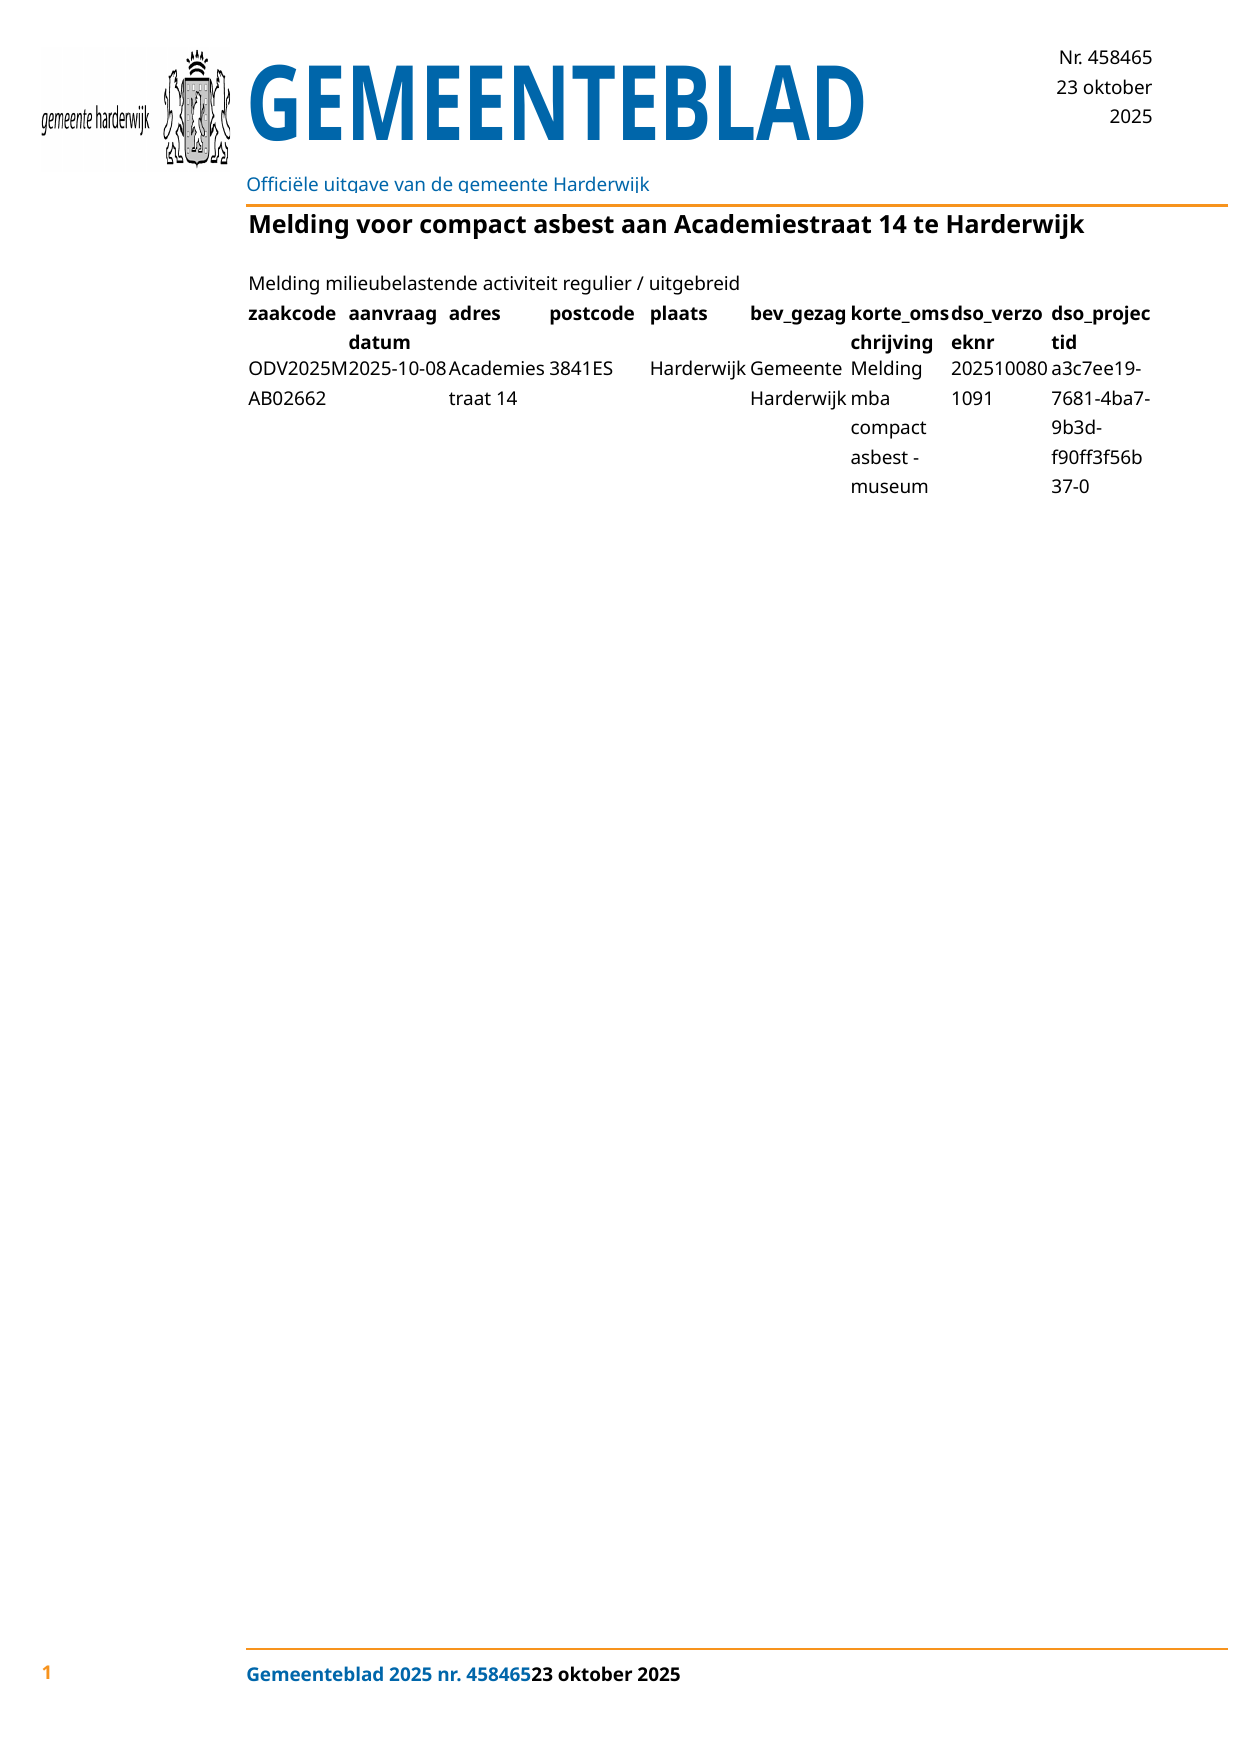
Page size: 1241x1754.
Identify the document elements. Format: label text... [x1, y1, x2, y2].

table_cell 3841ES [549, 355, 649, 499]
text Melding voor compact asbest aan Academiestraat 14 te Harderwijk [248, 207, 1152, 241]
picture [41, 47, 231, 172]
table_header dso_projectid [1051, 300, 1152, 355]
table_header dso_verzoeknr [951, 300, 1051, 355]
table_cell a3c7ee19-7681-4ba7-9b3d-f90ff3f56b37-0 [1051, 355, 1152, 499]
text Melding milieubelastende activiteit regulier / uitgebreid [248, 270, 1152, 296]
table_cell Melding mba compact asbest - museum [850, 355, 951, 499]
table_cell 2025100801091 [951, 355, 1051, 499]
table_header aanvraagdatum [348, 300, 449, 355]
table_cell 2025-10-08 [348, 355, 449, 499]
table_cell Gemeente Harderwijk [750, 355, 850, 499]
table_cell Harderwijk [650, 355, 750, 499]
table_cell Academiestraat 14 [449, 355, 549, 499]
table_header korte_omschrijving [850, 300, 951, 355]
table_cell ODV2025MAB02662 [248, 355, 348, 499]
table_header adres [449, 300, 549, 355]
table_header zaakcode [248, 300, 348, 355]
table_header postcode [549, 300, 649, 355]
table_header plaats [650, 300, 750, 355]
table_header bev_gezag [750, 300, 850, 355]
